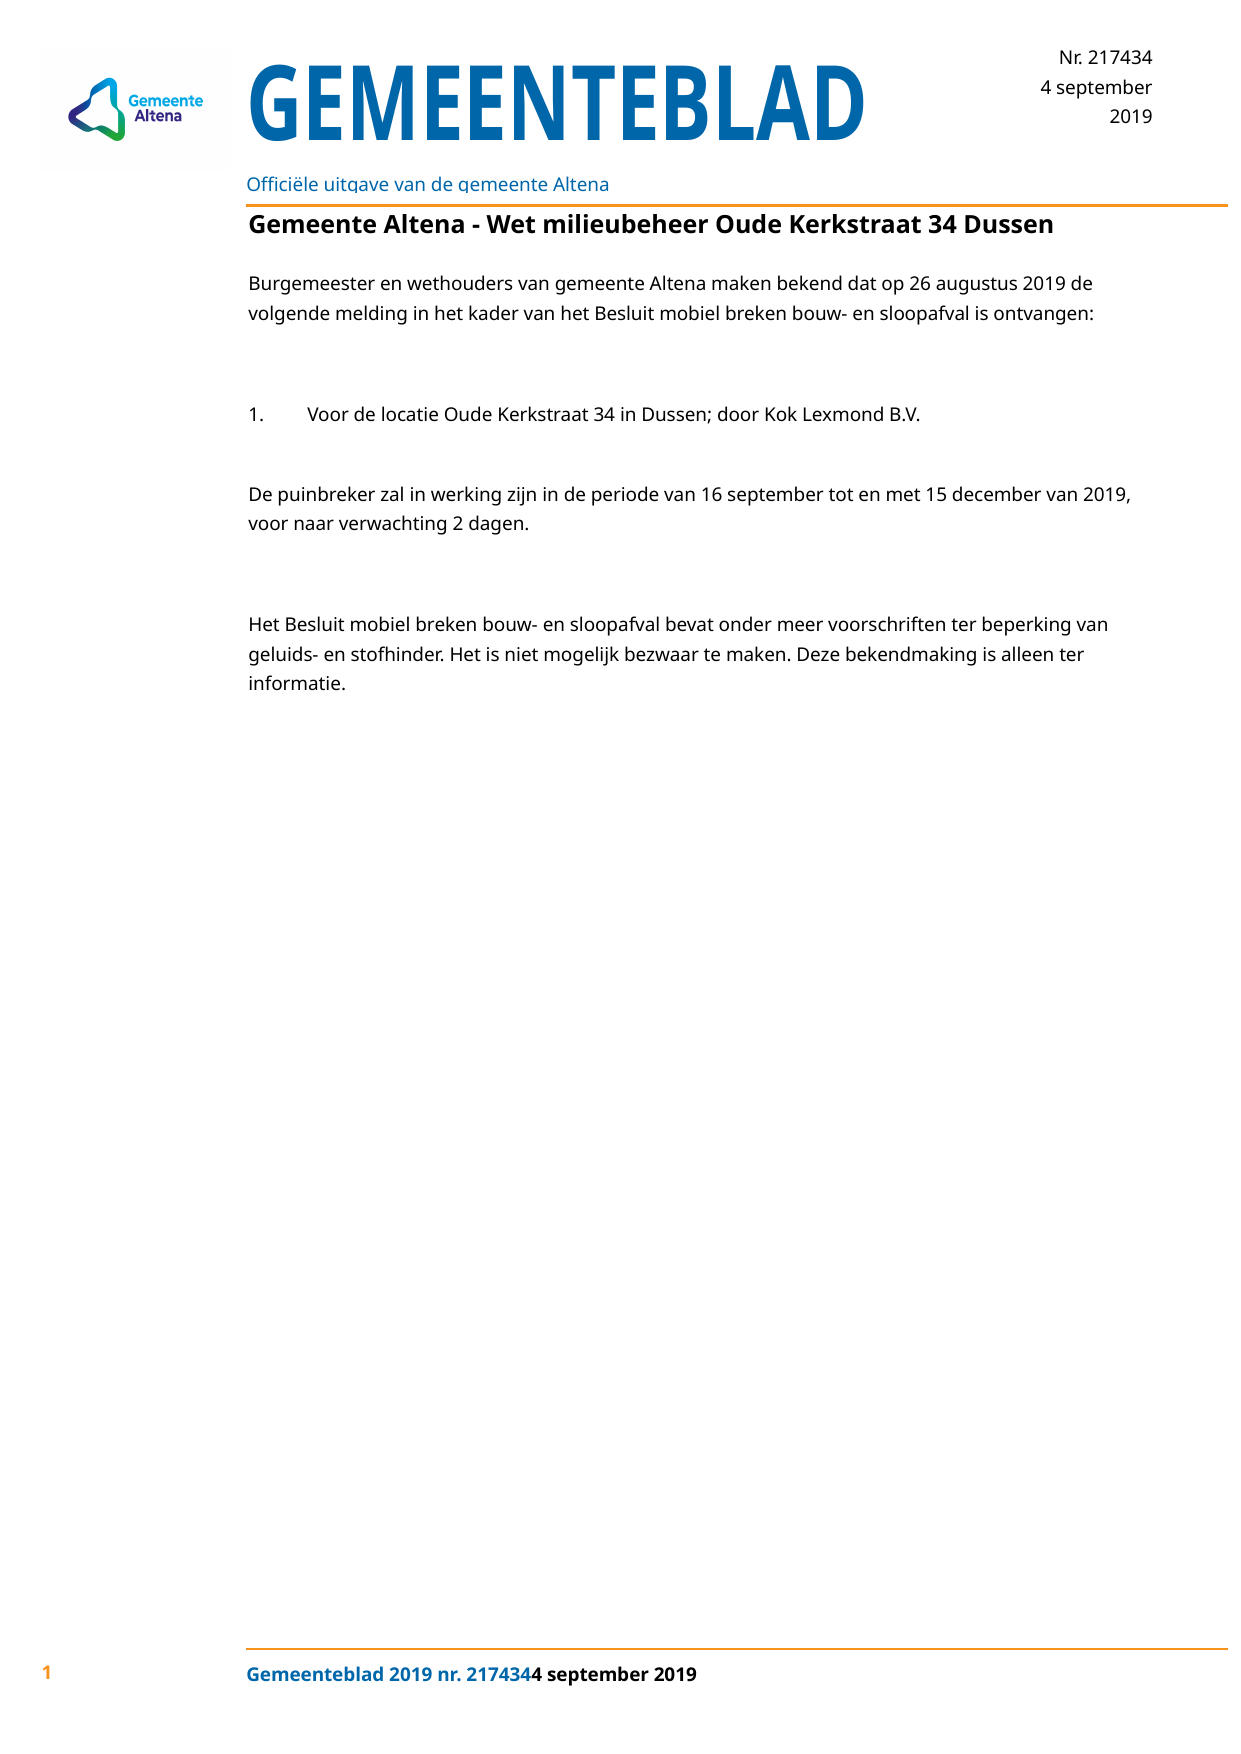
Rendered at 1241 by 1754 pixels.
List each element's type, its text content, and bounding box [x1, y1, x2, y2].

picture [41, 47, 231, 172]
text Het Besluit mobiel breken bouw- en sloopafval bevat onder meer voorschriften ter beperking van geluids- en stofhinder. Het is niet mogelijk bezwaar te maken. Deze bekendmaking is alleen ter informatie. [248, 611, 1152, 696]
text Gemeente Altena - Wet milieubeheer Oude Kerkstraat 34 Dussen [248, 207, 1152, 241]
list Voor de locatie Oude Kerkstraat 34 in Dussen; door Kok Lexmond B.V. [248, 401, 1152, 426]
text Burgemeester en wethouders van gemeente Altena maken bekend dat op 26 augustus 2019 de volgende melding in het kader van het Besluit mobiel breken bouw- en sloopafval is ontvangen: [248, 270, 1152, 326]
text De puinbreker zal in werking zijn in de periode van 16 september tot en met 15 december van 2019, voor naar verwachting 2 dagen. [248, 481, 1152, 536]
